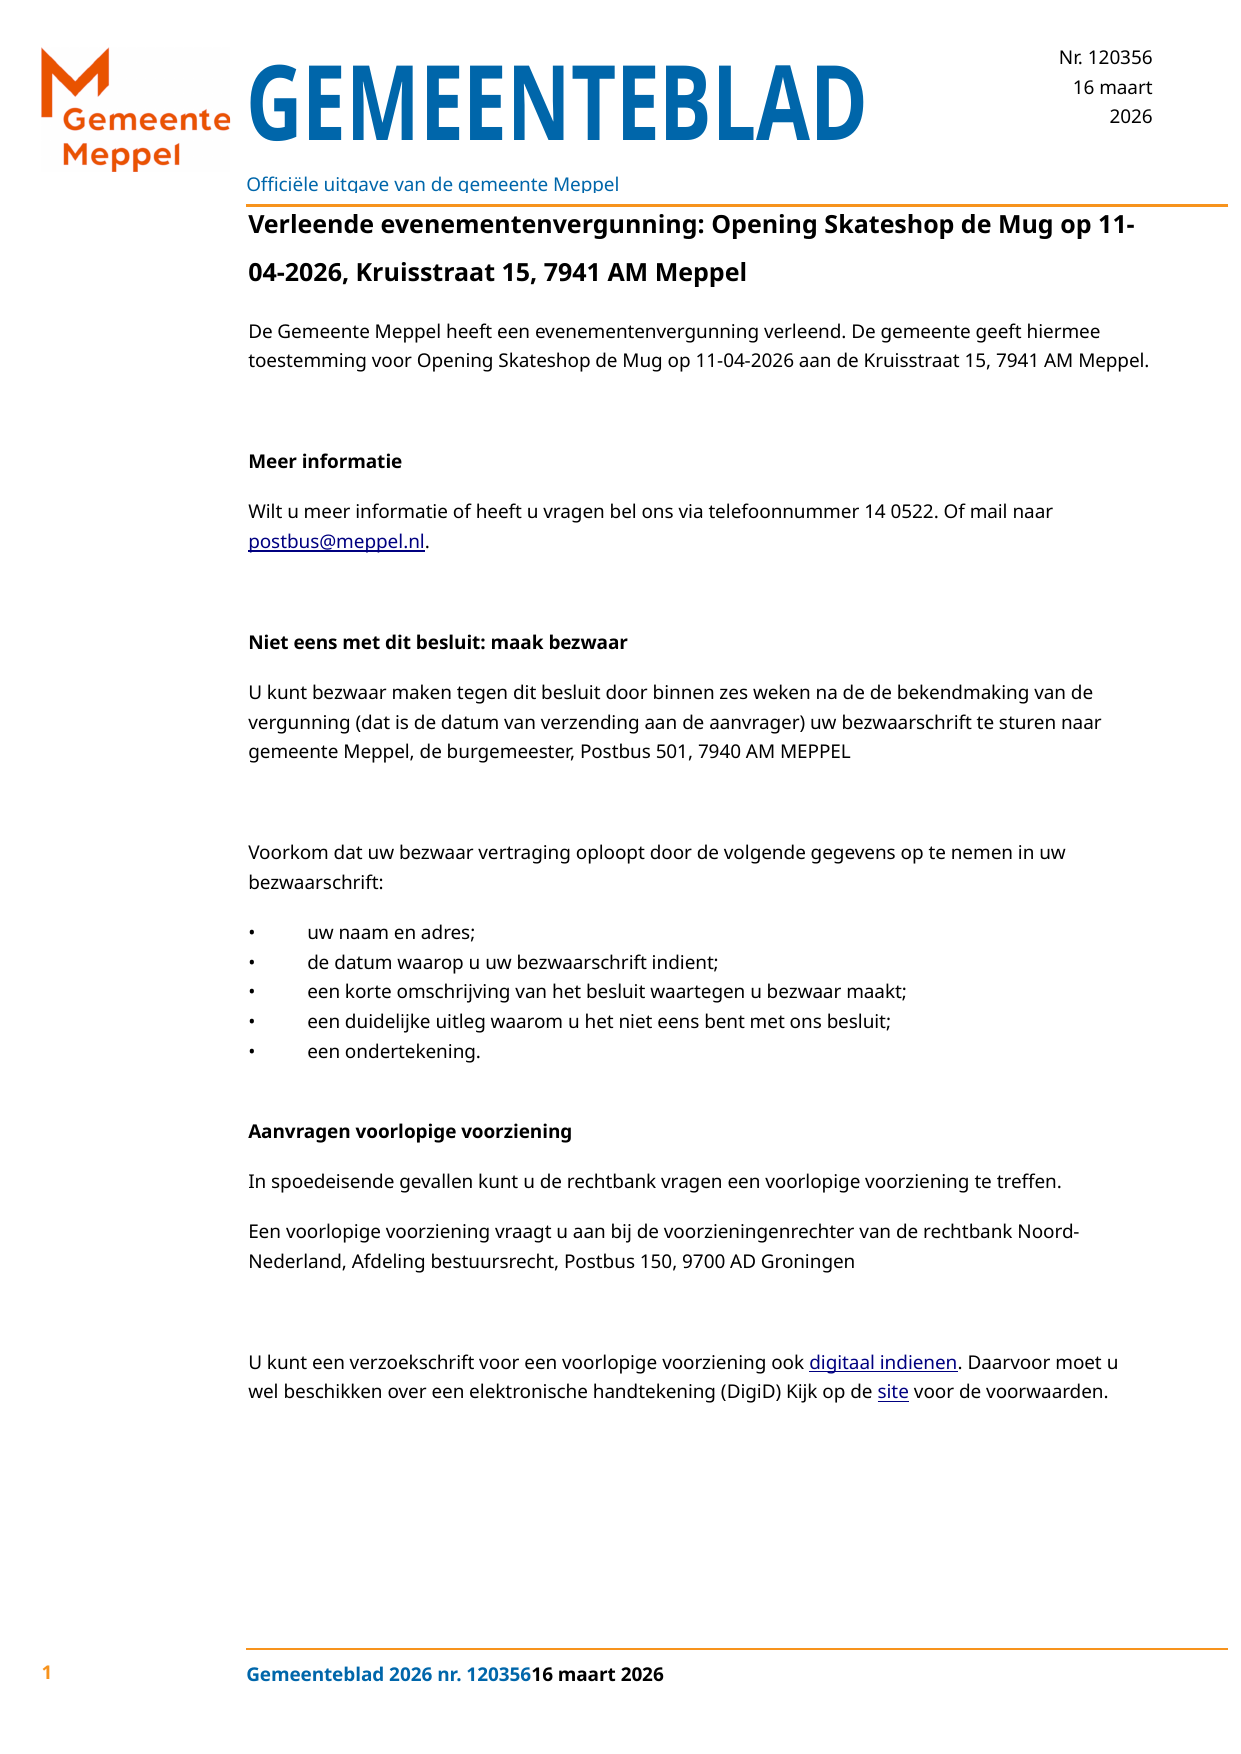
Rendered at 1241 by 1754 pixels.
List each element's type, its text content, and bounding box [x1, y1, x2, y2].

text De Gemeente Meppel heeft een evenementenvergunning verleend. De gemeente geeft hiermee toestemming voor Opening Skateshop de Mug op 11-04-2026 aan de Kruisstraat 15, 7941 AM Meppel. [248, 318, 1152, 373]
list uw naam en adres; [248, 919, 1152, 945]
list de datum waarop u uw bezwaarschrift indient; [248, 949, 1152, 975]
text Wilt u meer informatie of heeft u vragen bel ons via telefoonnummer 14 0522. Of mail naar postbus@meppel.nl. [248, 499, 1152, 554]
text In spoedeisende gevallen kunt u de rechtbank vragen een voorlopige voorziening te treffen. [248, 1168, 1152, 1194]
list een ondertekening. [248, 1038, 1152, 1064]
text Voorkom dat uw bezwaar vertraging oploopt door de volgende gegevens op te nemen in uw bezwaarschrift: [248, 839, 1152, 895]
text U kunt bezwaar maken tegen dit besluit door binnen zes weken na de de bekendmaking van de vergunning (dat is de datum van verzending aan de aanvrager) uw bezwaarschrift te sturen naar gemeente Meppel, de burgemeester, Postbus 501, 7940 AM MEPPEL [248, 679, 1152, 764]
text Meer informatie [248, 448, 1152, 474]
text U kunt een verzoekschrift voor een voorlopige voorziening ook digitaal indienen. Daarvoor moet u wel beschikken over een elektronische handtekening (DigiD) Kijk op de site voor de voorwaarden. [248, 1349, 1152, 1404]
list een duidelijke uitleg waarom u het niet eens bent met ons besluit; [248, 1008, 1152, 1034]
text Een voorlopige voorziening vraagt u aan bij de voorzieningenrechter van de rechtbank Noord-Nederland, Afdeling bestuursrecht, Postbus 150, 9700 AD Groningen [248, 1219, 1152, 1274]
picture [41, 47, 231, 172]
text Niet eens met dit besluit: maak bezwaar [248, 629, 1152, 655]
list een korte omschrijving van het besluit waartegen u bezwaar maakt; [248, 979, 1152, 1004]
text Verleende evenementenvergunning: Opening Skateshop de Mug op 11-04-2026, Kruisstraat 15, 7941 AM Meppel [248, 207, 1152, 288]
text Aanvragen voorlopige voorziening [248, 1118, 1152, 1144]
